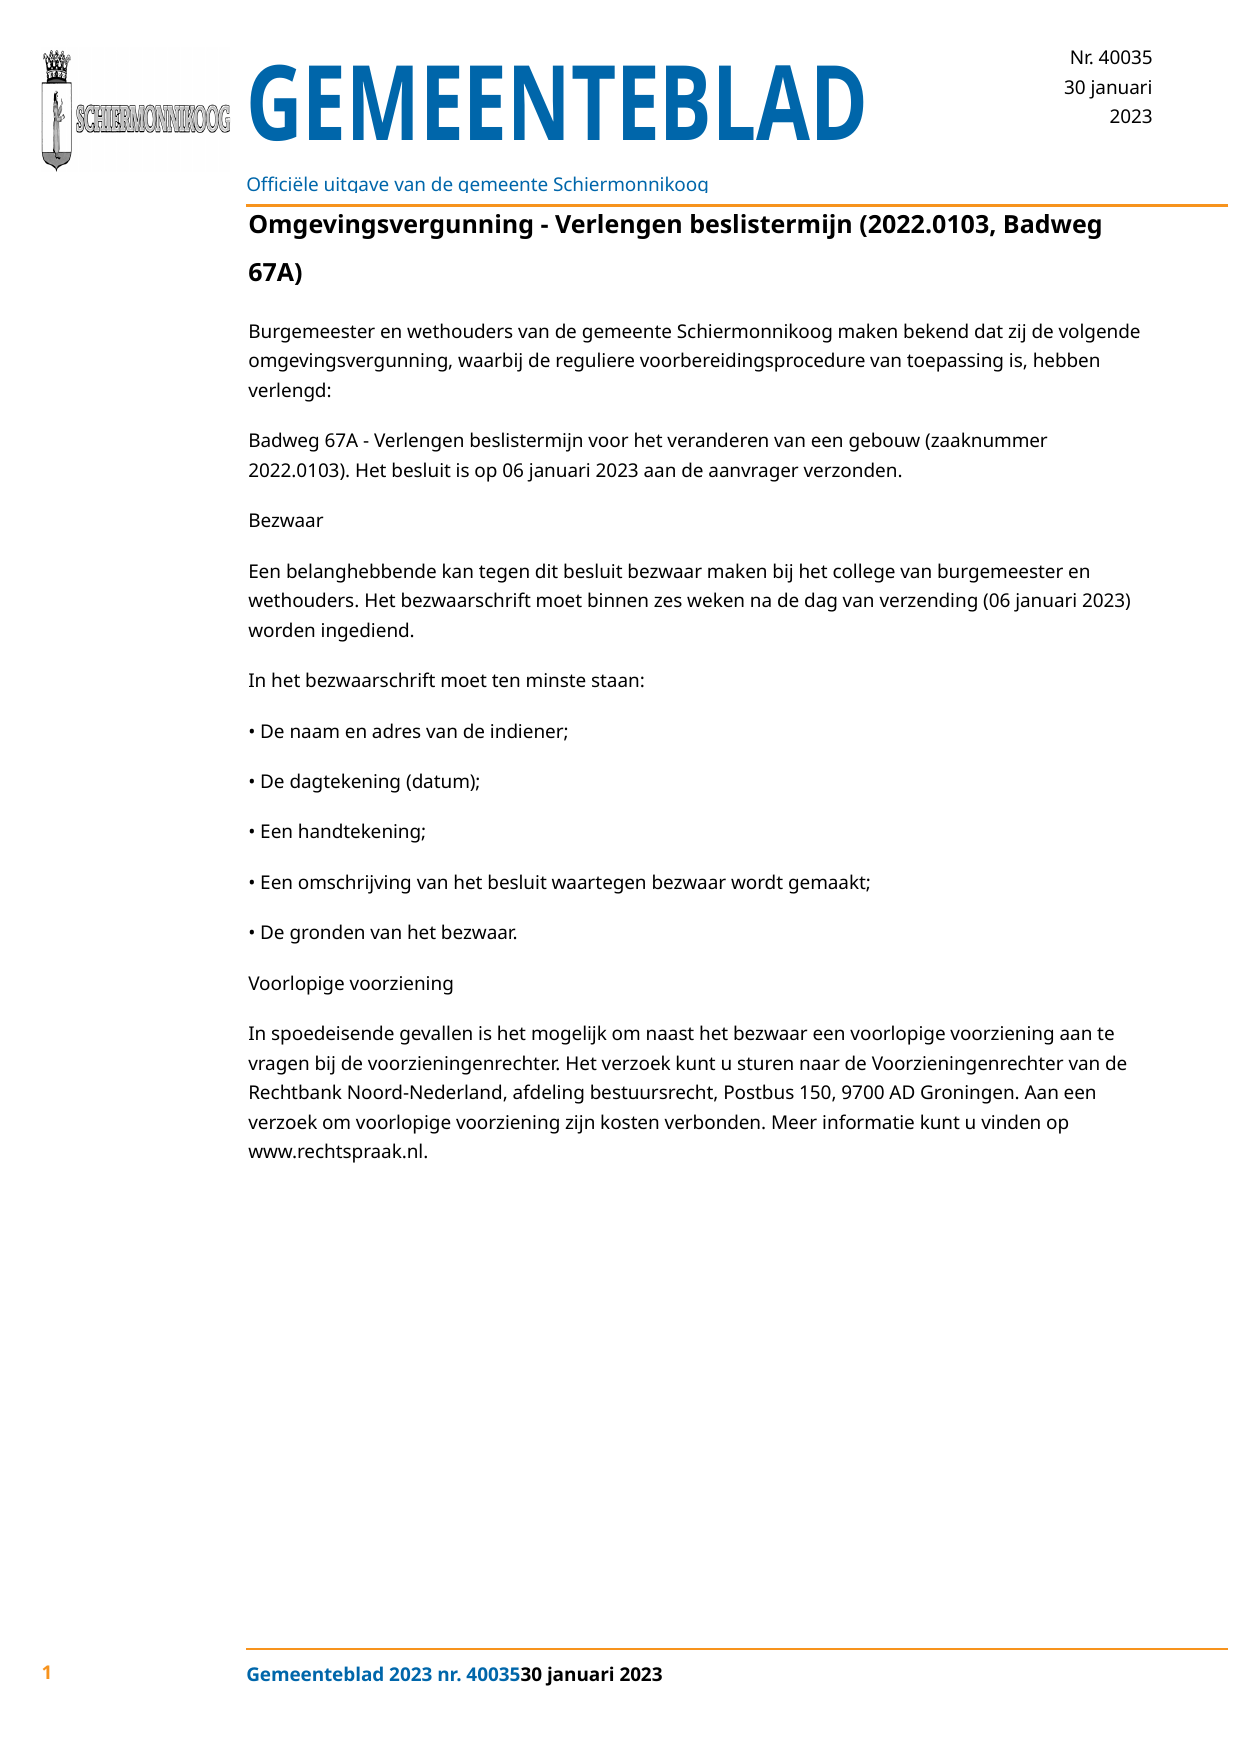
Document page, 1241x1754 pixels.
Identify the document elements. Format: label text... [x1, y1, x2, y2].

text In het bezwaarschrift moet ten minste staan: [248, 667, 1152, 693]
text In spoedeisende gevallen is het mogelijk om naast het bezwaar een voorlopige voorziening aan te vragen bij de voorzieningenrechter. Het verzoek kunt u sturen naar de Voorzieningenrechter van de Rechtbank Noord-Nederland, afdeling bestuursrecht, Postbus 150, 9700 AD Groningen. Aan een verzoek om voorlopige voorziening zijn kosten verbonden. Meer informatie kunt u vinden op www.rechtspraak.nl. [248, 1020, 1152, 1164]
text • Een handtekening; [248, 819, 1152, 844]
text Badweg 67A - Verlengen beslistermijn voor het veranderen van een gebouw (zaaknummer 2022.0103). Het besluit is op 06 januari 2023 aan de aanvrager verzonden. [248, 427, 1152, 483]
text • De naam en adres van de indiener; [248, 718, 1152, 744]
text Burgemeester en wethouders van de gemeente Schiermonnikoog maken bekend dat zij de volgende omgevingsvergunning, waarbij de reguliere voorbereidingsprocedure van toepassing is, hebben verlengd: [248, 318, 1152, 403]
text Omgevingsvergunning - Verlengen beslistermijn (2022.0103, Badweg 67A) [248, 207, 1152, 288]
text • Een omschrijving van het besluit waartegen bezwaar wordt gemaakt; [248, 869, 1152, 895]
text • De dagtekening (datum); [248, 768, 1152, 794]
text Een belanghebbende kan tegen dit besluit bezwaar maken bij het college van burgemeester en wethouders. Het bezwaarschrift moet binnen zes weken na de dag van verzending (06 januari 2023) worden ingediend. [248, 558, 1152, 643]
picture [41, 47, 231, 172]
text Bezwaar [248, 507, 1152, 533]
text Voorlopige voorziening [248, 970, 1152, 996]
text • De gronden van het bezwaar. [248, 919, 1152, 945]
